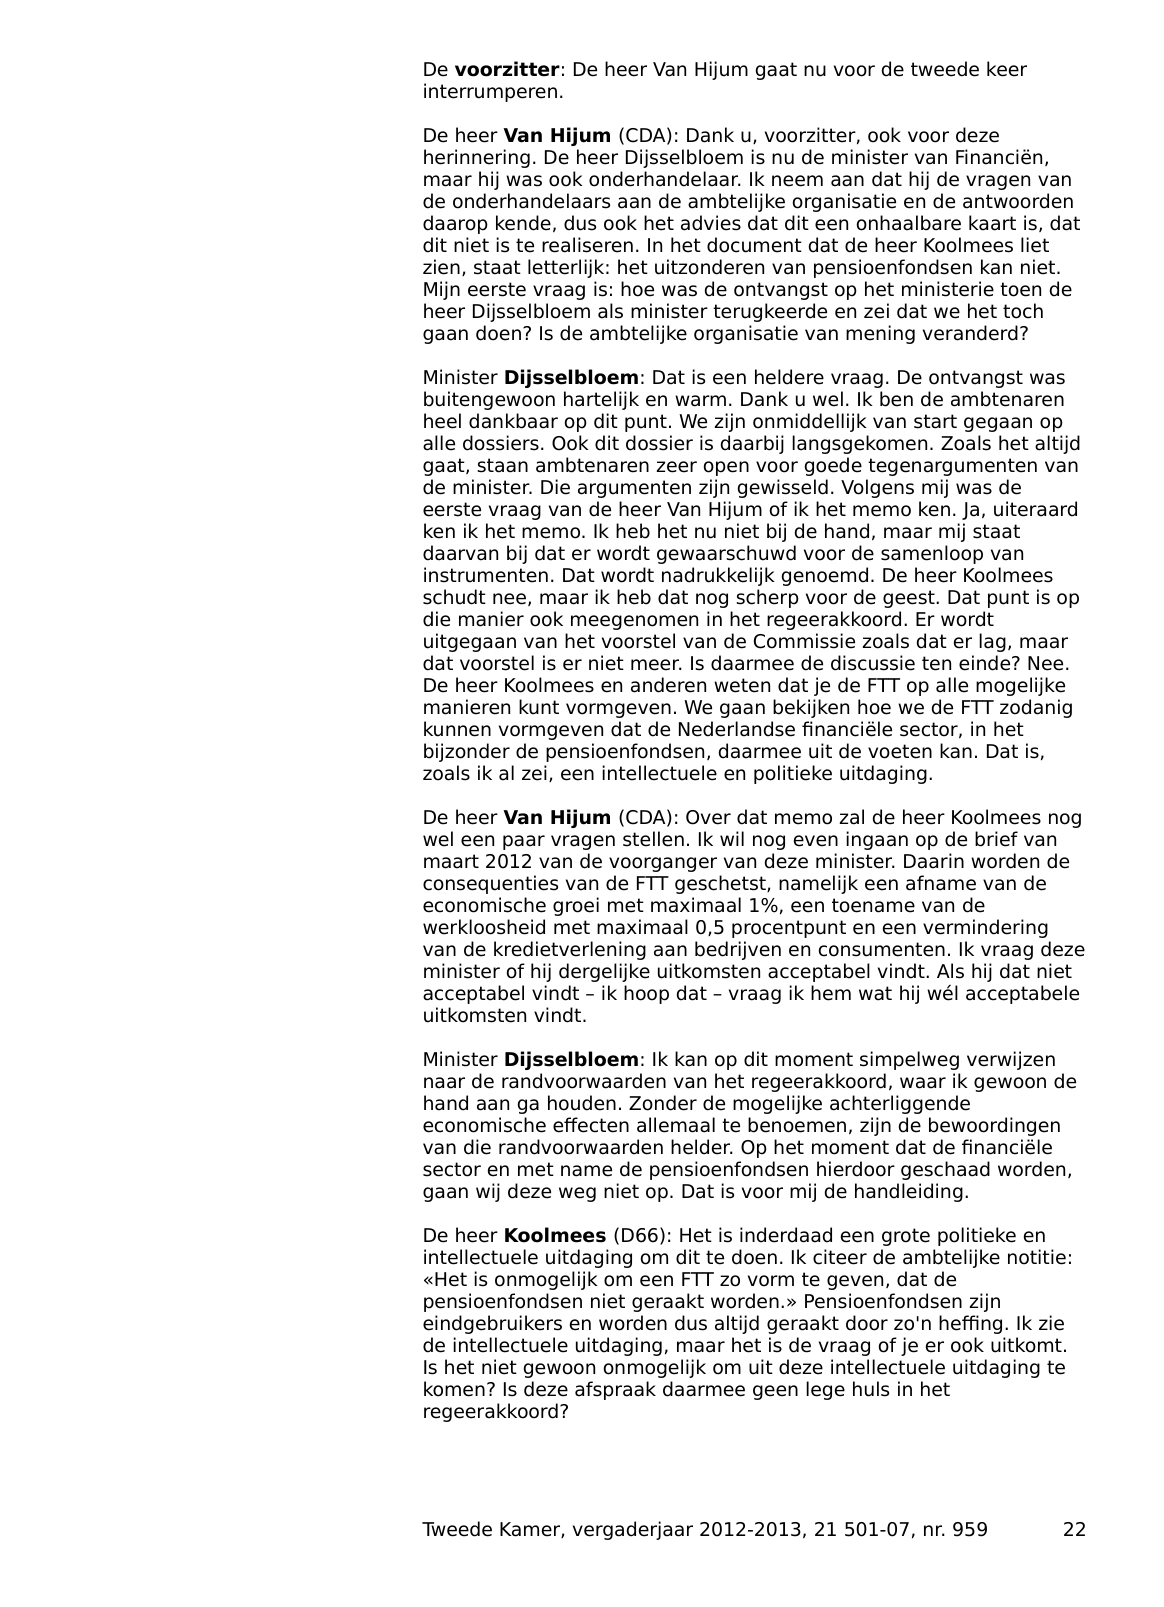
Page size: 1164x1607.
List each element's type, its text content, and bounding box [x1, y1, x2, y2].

text De voorzitter: De heer Van Hijum gaat nu voor de tweede keer interrumperen. [422, 59, 1087, 103]
text Minister Dijsselbloem: Ik kan op dit moment simpelweg verwijzen naar de randvoorwaarden van het regeerakkoord, waar ik gewoon de hand aan ga houden. Zonder de mogelijke achterliggende economische effecten allemaal te benoemen, zijn de bewoordingen van die randvoorwaarden helder. Op het moment dat de financiële sector en met name de pensioenfondsen hierdoor geschaad worden, gaan wij deze weg niet op. Dat is voor mij de handleiding. [422, 1049, 1087, 1203]
text De heer Van Hijum (CDA): Dank u, voorzitter, ook voor deze herinnering. De heer Dijsselbloem is nu de minister van Financiën, maar hij was ook onderhandelaar. Ik neem aan dat hij de vragen van de onderhandelaars aan de ambtelijke organisatie en de antwoorden daarop kende, dus ook het advies dat dit een onhaalbare kaart is, dat dit niet is te realiseren. In het document dat de heer Koolmees liet zien, staat letterlijk: het uitzonderen van pensioenfondsen kan niet. Mijn eerste vraag is: hoe was de ontvangst op het ministerie toen de heer Dijsselbloem als minister terugkeerde en zei dat we het toch gaan doen? Is de ambtelijke organisatie van mening veranderd? [422, 125, 1087, 345]
text De heer Van Hijum (CDA): Over dat memo zal de heer Koolmees nog wel een paar vragen stellen. Ik wil nog even ingaan op de brief van maart 2012 van de voorganger van deze minister. Daarin worden de consequenties van de FTT geschetst, namelijk een afname van de economische groei met maximaal 1%, een toename van de werkloosheid met maximaal 0,5 procentpunt en een vermindering van de kredietverlening aan bedrijven en consumenten. Ik vraag deze minister of hij dergelijke uitkomsten acceptabel vindt. Als hij dat niet acceptabel vindt – ik hoop dat – vraag ik hem wat hij wél acceptabele uitkomsten vindt. [422, 807, 1087, 1027]
text Minister Dijsselbloem: Dat is een heldere vraag. De ontvangst was buitengewoon hartelijk en warm. Dank u wel. Ik ben de ambtenaren heel dankbaar op dit punt. We zijn onmiddellijk van start gegaan op alle dossiers. Ook dit dossier is daarbij langsgekomen. Zoals het altijd gaat, staan ambtenaren zeer open voor goede tegenargumenten van de minister. Die argumenten zijn gewisseld. Volgens mij was de eerste vraag van de heer Van Hijum of ik het memo ken. Ja, uiteraard ken ik het memo. Ik heb het nu niet bij de hand, maar mij staat daarvan bij dat er wordt gewaarschuwd voor de samenloop van instrumenten. Dat wordt nadrukkelijk genoemd. De heer Koolmees schudt nee, maar ik heb dat nog scherp voor de geest. Dat punt is op die manier ook meegenomen in het regeerakkoord. Er wordt uitgegaan van het voorstel van de Commissie zoals dat er lag, maar dat voorstel is er niet meer. Is daarmee de discussie ten einde? Nee. De heer Koolmees en anderen weten dat je de FTT op alle mogelijke manieren kunt vormgeven. We gaan bekijken hoe we de FTT zodanig kunnen vormgeven dat de Nederlandse financiële sector, in het bijzonder de pensioenfondsen, daarmee uit de voeten kan. Dat is, zoals ik al zei, een intellectuele en politieke uitdaging. [422, 367, 1087, 785]
text De heer Koolmees (D66): Het is inderdaad een grote politieke en intellectuele uitdaging om dit te doen. Ik citeer de ambtelijke notitie: «Het is onmogelijk om een FTT zo vorm te geven, dat de pensioenfondsen niet geraakt worden.» Pensioenfondsen zijn eindgebruikers en worden dus altijd geraakt door zo'n heffing. Ik zie de intellectuele uitdaging, maar het is de vraag of je er ook uitkomt. Is het niet gewoon onmogelijk om uit deze intellectuele uitdaging te komen? Is deze afspraak daarmee geen lege huls in het regeerakkoord? [422, 1225, 1087, 1423]
